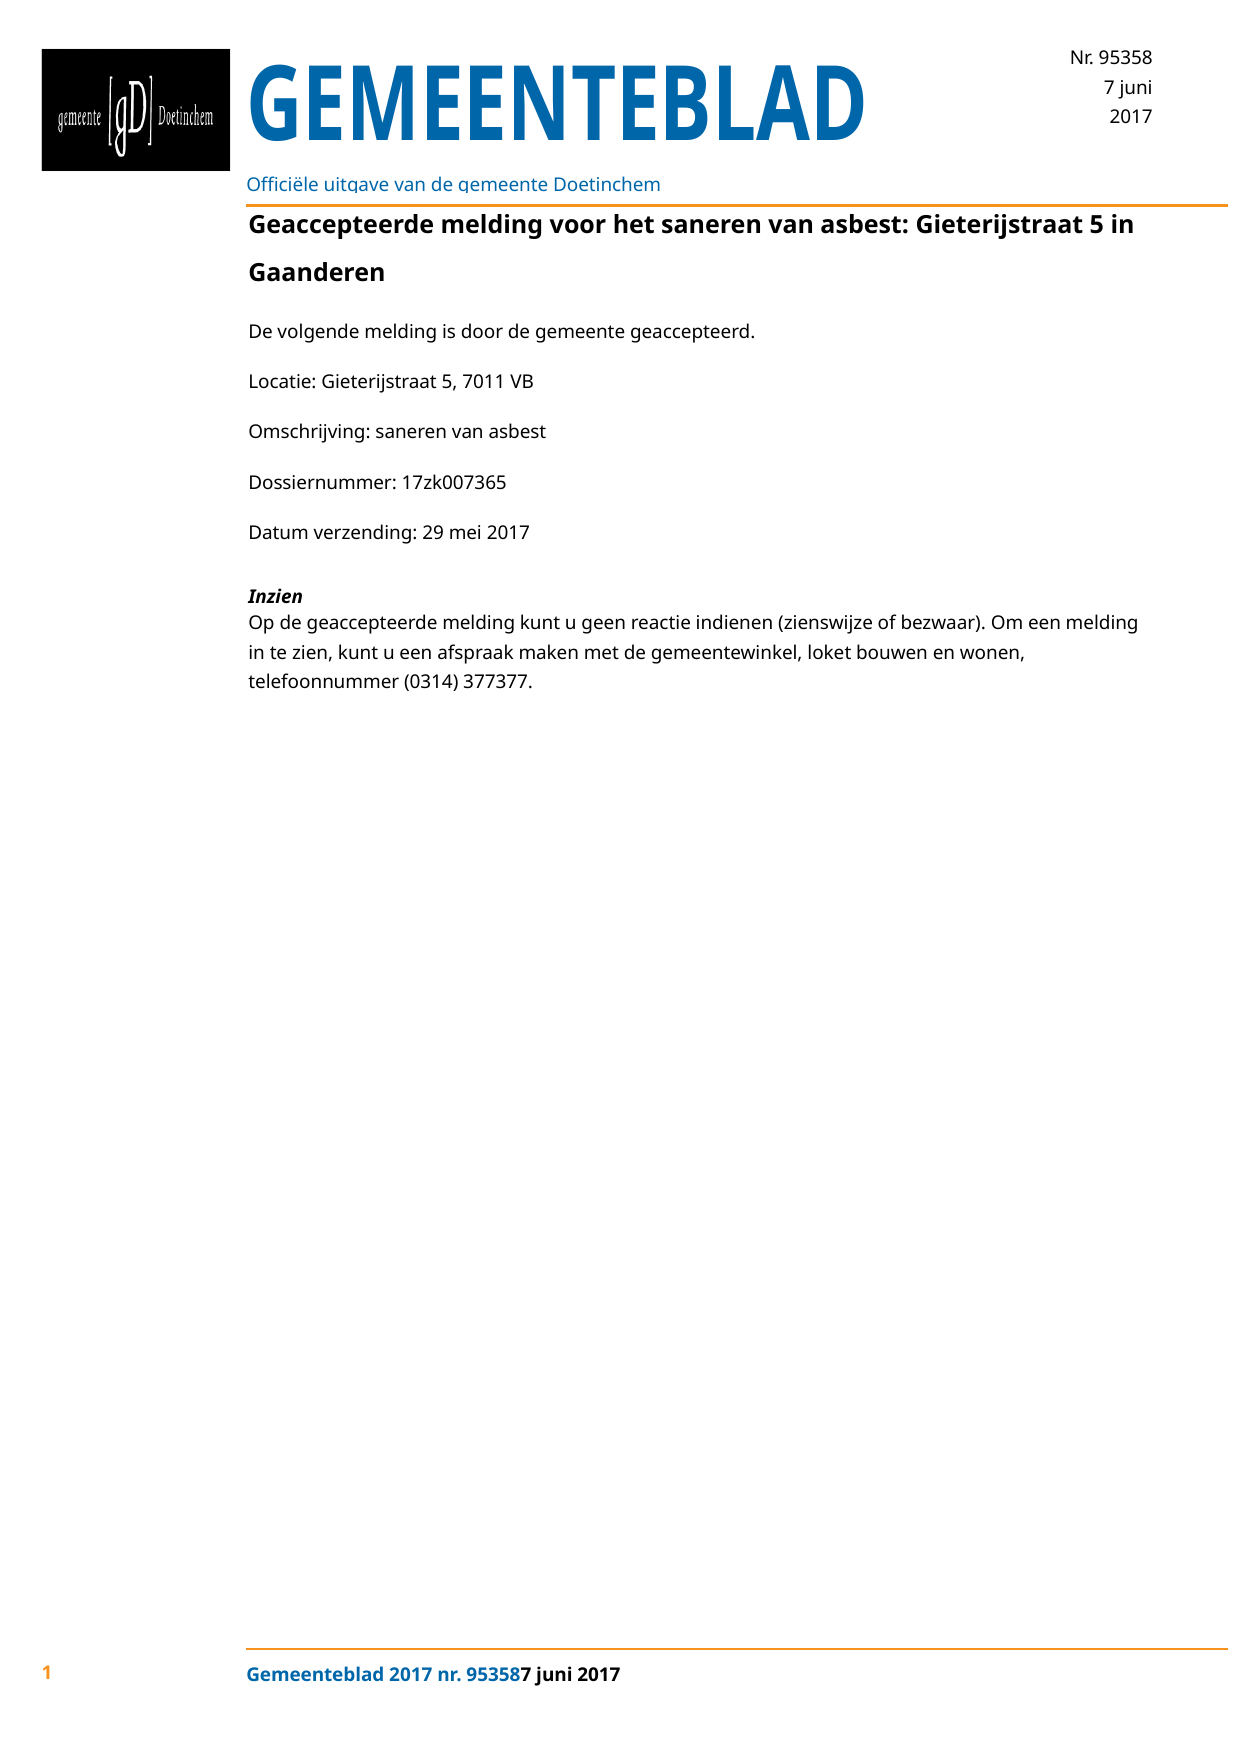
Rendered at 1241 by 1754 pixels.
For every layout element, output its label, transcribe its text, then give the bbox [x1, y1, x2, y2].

picture [41, 47, 231, 172]
text De volgende melding is door de gemeente geaccepteerd. [248, 318, 1152, 344]
text Inzien [248, 583, 1152, 609]
text Omschrijving: saneren van asbest [248, 419, 1152, 444]
text Geaccepteerde melding voor het saneren van asbest: Gieterijstraat 5 in Gaanderen [248, 207, 1152, 288]
text Dossiernummer: 17zk007365 [248, 469, 1152, 495]
text Datum verzending: 29 mei 2017 [248, 519, 1152, 545]
text Op de geaccepteerde melding kunt u geen reactie indienen (zienswijze of bezwaar). Om een melding in te zien, kunt u een afspraak maken met de gemeentewinkel, loket bouwen en wonen, telefoonnummer (0314) 377377. [248, 609, 1152, 694]
text Locatie: Gieterijstraat 5, 7011 VB [248, 368, 1152, 394]
